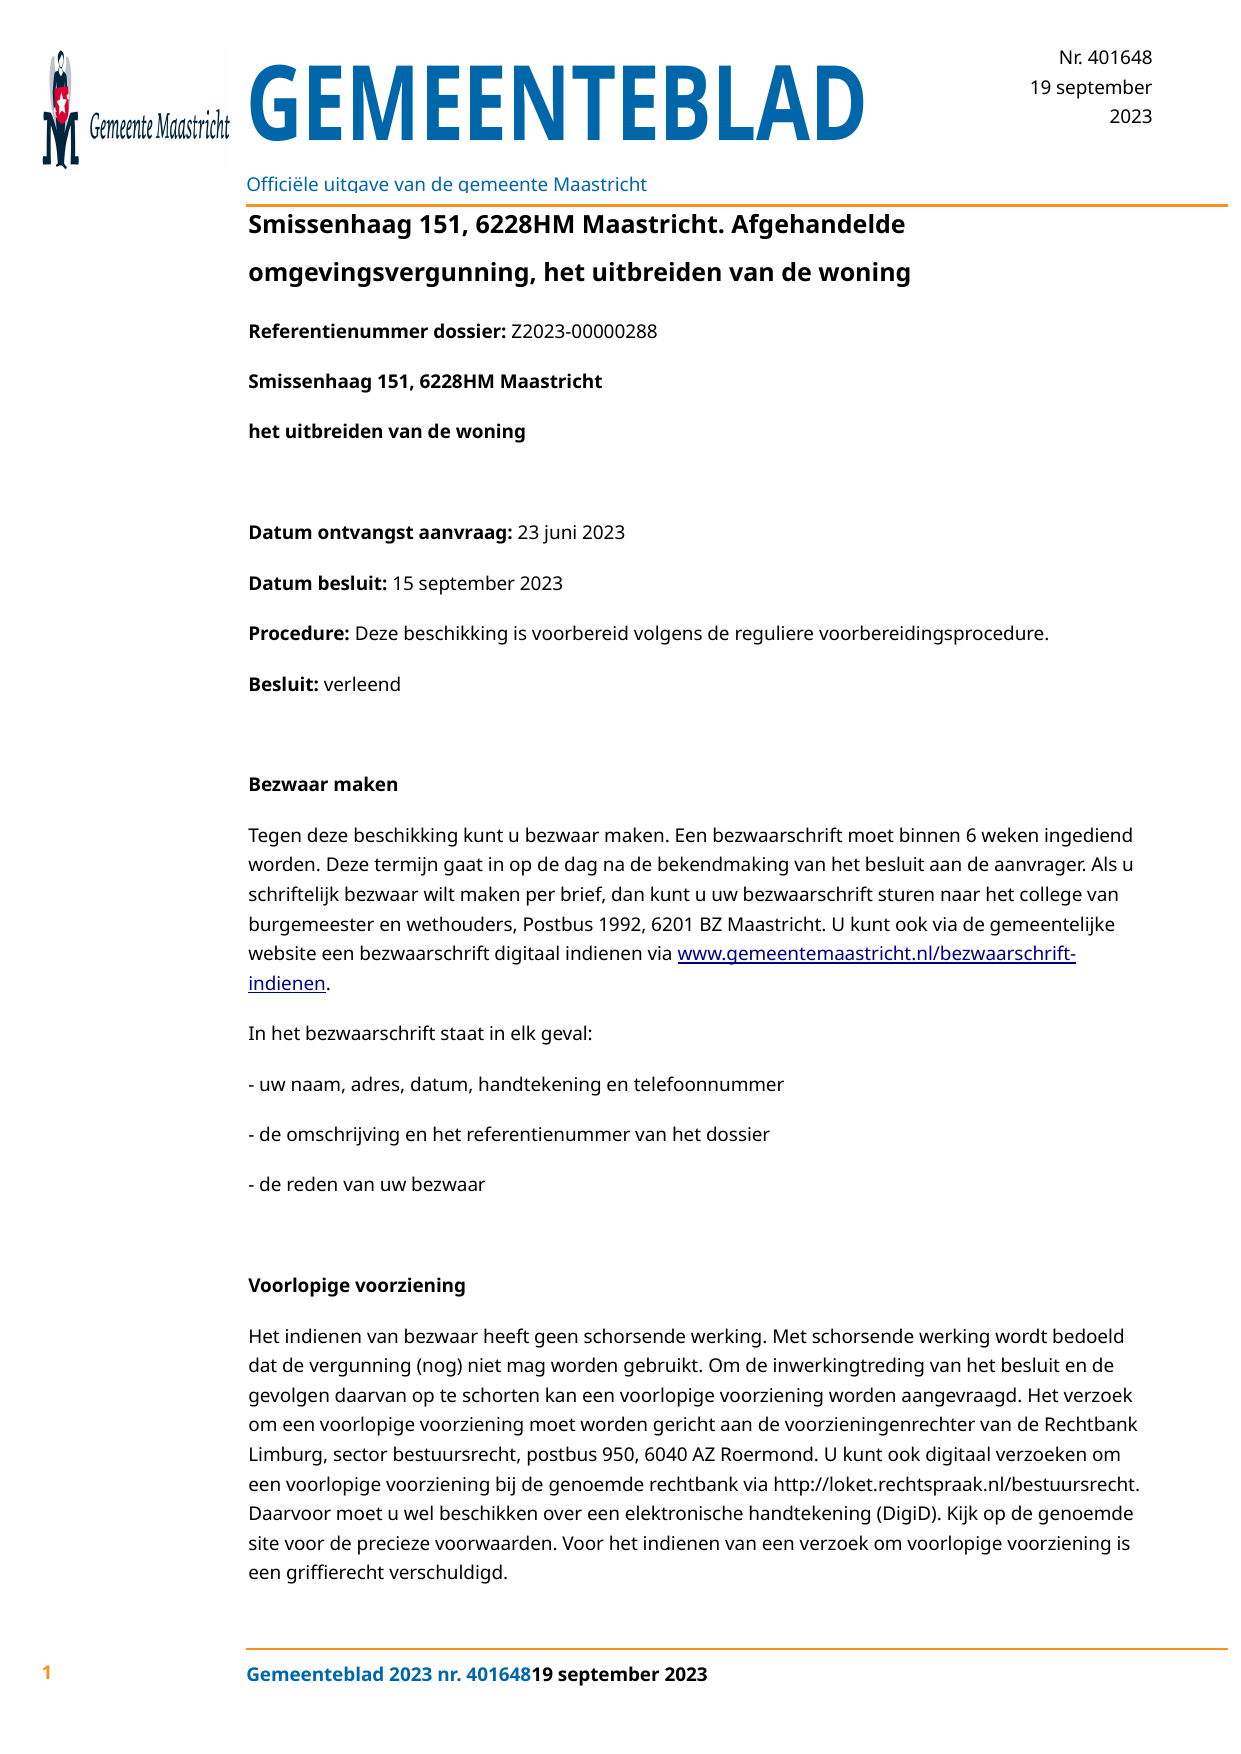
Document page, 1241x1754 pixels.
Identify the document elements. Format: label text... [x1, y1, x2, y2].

text Besluit: verleend [248, 671, 1152, 697]
text - de omschrijving en het referentienummer van het dossier [248, 1121, 1152, 1147]
text Procedure: Deze beschikking is voorbereid volgens de reguliere voorbereidingsprocedure. [248, 620, 1152, 646]
text Smissenhaag 151, 6228HM Maastricht. Afgehandelde omgevingsvergunning, het uitbreiden van de woning [248, 207, 1152, 288]
text - uw naam, adres, datum, handtekening en telefoonnummer [248, 1071, 1152, 1097]
text Tegen deze beschikking kunt u bezwaar maken. Een bezwaarschrift moet binnen 6 weken ingediend worden. Deze termijn gaat in op de dag na de bekendmaking van het besluit aan de aanvrager. Als u schriftelijk bezwaar wilt maken per brief, dan kunt u uw bezwaarschrift sturen naar het college van burgemeester en wethouders, Postbus 1992, 6201 BZ Maastricht. U kunt ook via de gemeentelijke website een bezwaarschrift digitaal indienen via www.gemeentemaastricht.nl/bezwaarschrift-indienen. [248, 822, 1152, 996]
text Smissenhaag 151, 6228HM Maastricht [248, 368, 1152, 394]
text - de reden van uw bezwaar [248, 1172, 1152, 1197]
picture [41, 47, 231, 172]
text Datum ontvangst aanvraag: 23 juni 2023 [248, 519, 1152, 545]
text In het bezwaarschrift staat in elk geval: [248, 1020, 1152, 1046]
text Het indienen van bezwaar heeft geen schorsende werking. Met schorsende werking wordt bedoeld dat de vergunning (nog) niet mag worden gebruikt. Om de inwerkingtreding van het besluit en de gevolgen daarvan op te schorten kan een voorlopige voorziening worden aangevraagd. Het verzoek om een voorlopige voorziening moet worden gericht aan de voorzieningenrechter van de Rechtbank Limburg, sector bestuursrecht, postbus 950, 6040 AZ Roermond. U kunt ook digitaal verzoeken om een voorlopige voorziening bij de genoemde rechtbank via http://loket.rechtspraak.nl/bestuursrecht. Daarvoor moet u wel beschikken over een elektronische handtekening (DigiD). Kijk op de genoemde site voor de precieze voorwaarden. Voor het indienen van een verzoek om voorlopige voorziening is een griffierecht verschuldigd. [248, 1323, 1152, 1585]
text Referentienummer dossier: Z2023-00000288 [248, 318, 1152, 344]
text het uitbreiden van de woning [248, 419, 1152, 444]
text Bezwaar maken [248, 772, 1152, 797]
text Voorlopige voorziening [248, 1272, 1152, 1298]
text Datum besluit: 15 september 2023 [248, 570, 1152, 596]
